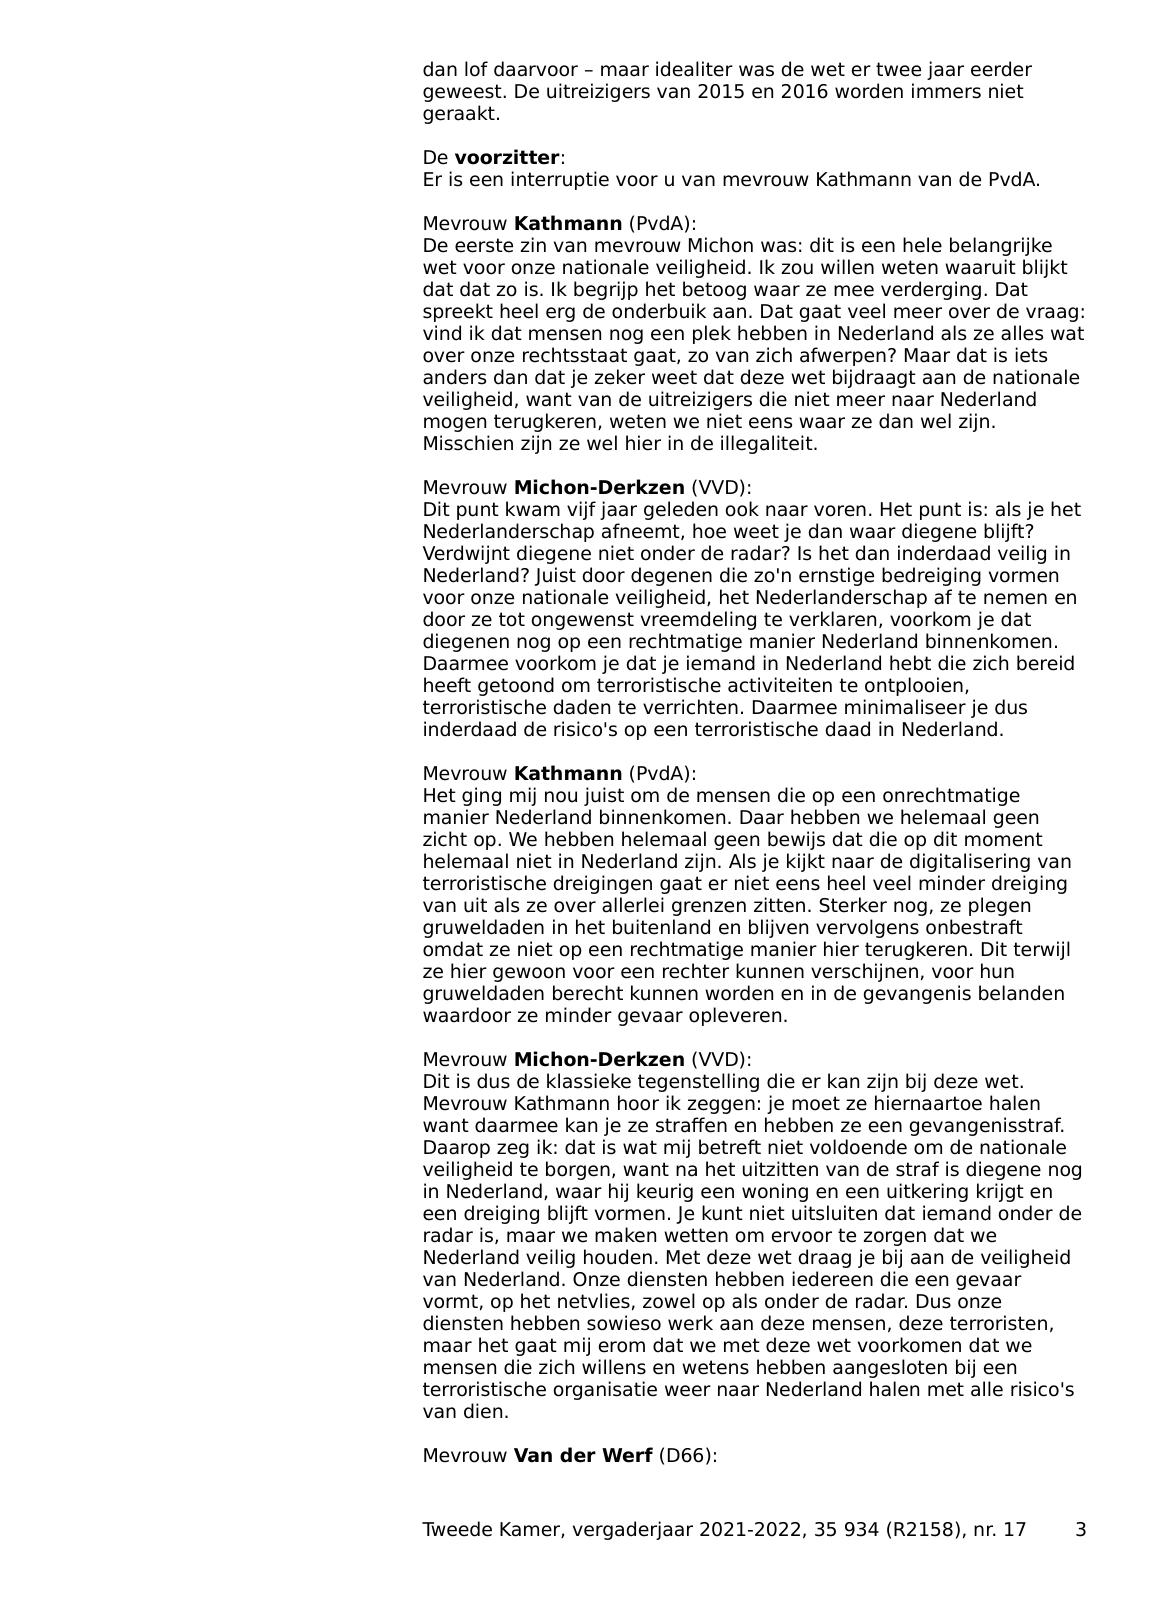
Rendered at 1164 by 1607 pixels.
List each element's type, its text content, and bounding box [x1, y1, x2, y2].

text De eerste zin van mevrouw Michon was: dit is een hele belangrijke wet voor onze nationale veiligheid. Ik zou willen weten waaruit blijkt dat dat zo is. Ik begrijp het betoog waar ze mee verderging. Dat spreekt heel erg de onderbuik aan. Dat gaat veel meer over de vraag: vind ik dat mensen nog een plek hebben in Nederland als ze alles wat over onze rechtsstaat gaat, zo van zich afwerpen? Maar dat is iets anders dan dat je zeker weet dat deze wet bijdraagt aan de nationale veiligheid, want van de uitreizigers die niet meer naar Nederland mogen terugkeren, weten we niet eens waar ze dan wel zijn. Misschien zijn ze wel hier in de illegaliteit. [422, 235, 1087, 455]
text De voorzitter: [422, 147, 1087, 169]
text Dit punt kwam vijf jaar geleden ook naar voren. Het punt is: als je het Nederlanderschap afneemt, hoe weet je dan waar diegene blijft? Verdwijnt diegene niet onder de radar? Is het dan inderdaad veilig in Nederland? Juist door degenen die zo'n ernstige bedreiging vormen voor onze nationale veiligheid, het Nederlanderschap af te nemen en door ze tot ongewenst vreemdeling te verklaren, voorkom je dat diegenen nog op een rechtmatige manier Nederland binnenkomen. Daarmee voorkom je dat je iemand in Nederland hebt die zich bereid heeft getoond om terroristische activiteiten te ontplooien, terroristische daden te verrichten. Daarmee minimaliseer je dus inderdaad de risico's op een terroristische daad in Nederland. [422, 499, 1087, 741]
text Mevrouw Kathmann (PvdA): [422, 213, 1087, 235]
text Mevrouw Michon-Derkzen (VVD): [422, 1049, 1087, 1071]
text Dit is dus de klassieke tegenstelling die er kan zijn bij deze wet. Mevrouw Kathmann hoor ik zeggen: je moet ze hiernaartoe halen want daarmee kan je ze straffen en hebben ze een gevangenisstraf. Daarop zeg ik: dat is wat mij betreft niet voldoende om de nationale veiligheid te borgen, want na het uitzitten van de straf is diegene nog in Nederland, waar hij keurig een woning en een uitkering krijgt en een dreiging blijft vormen. Je kunt niet uitsluiten dat iemand onder de radar is, maar we maken wetten om ervoor te zorgen dat we Nederland veilig houden. Met deze wet draag je bij aan de veiligheid van Nederland. Onze diensten hebben iedereen die een gevaar vormt, op het netvlies, zowel op als onder de radar. Dus onze diensten hebben sowieso werk aan deze mensen, deze terroristen, maar het gaat mij erom dat we met deze wet voorkomen dat we mensen die zich willens en wetens hebben aangesloten bij een terroristische organisatie weer naar Nederland halen met alle risico's van dien. [422, 1071, 1087, 1423]
text Het ging mij nou juist om de mensen die op een onrechtmatige manier Nederland binnenkomen. Daar hebben we helemaal geen zicht op. We hebben helemaal geen bewijs dat die op dit moment helemaal niet in Nederland zijn. Als je kijkt naar de digitalisering van terroristische dreigingen gaat er niet eens heel veel minder dreiging van uit als ze over allerlei grenzen zitten. Sterker nog, ze plegen gruweldaden in het buitenland en blijven vervolgens onbestraft omdat ze niet op een rechtmatige manier hier terugkeren. Dit terwijl ze hier gewoon voor een rechter kunnen verschijnen, voor hun gruweldaden berecht kunnen worden en in de gevangenis belanden waardoor ze minder gevaar opleveren. [422, 785, 1087, 1027]
text Mevrouw Michon-Derkzen (VVD): [422, 477, 1087, 499]
text dan lof daarvoor – maar idealiter was de wet er twee jaar eerder geweest. De uitreizigers van 2015 en 2016 worden immers niet geraakt. [422, 59, 1087, 125]
text Mevrouw Van der Werf (D66): [422, 1445, 1087, 1467]
text Mevrouw Kathmann (PvdA): [422, 763, 1087, 785]
text Er is een interruptie voor u van mevrouw Kathmann van de PvdA. [422, 169, 1087, 191]
